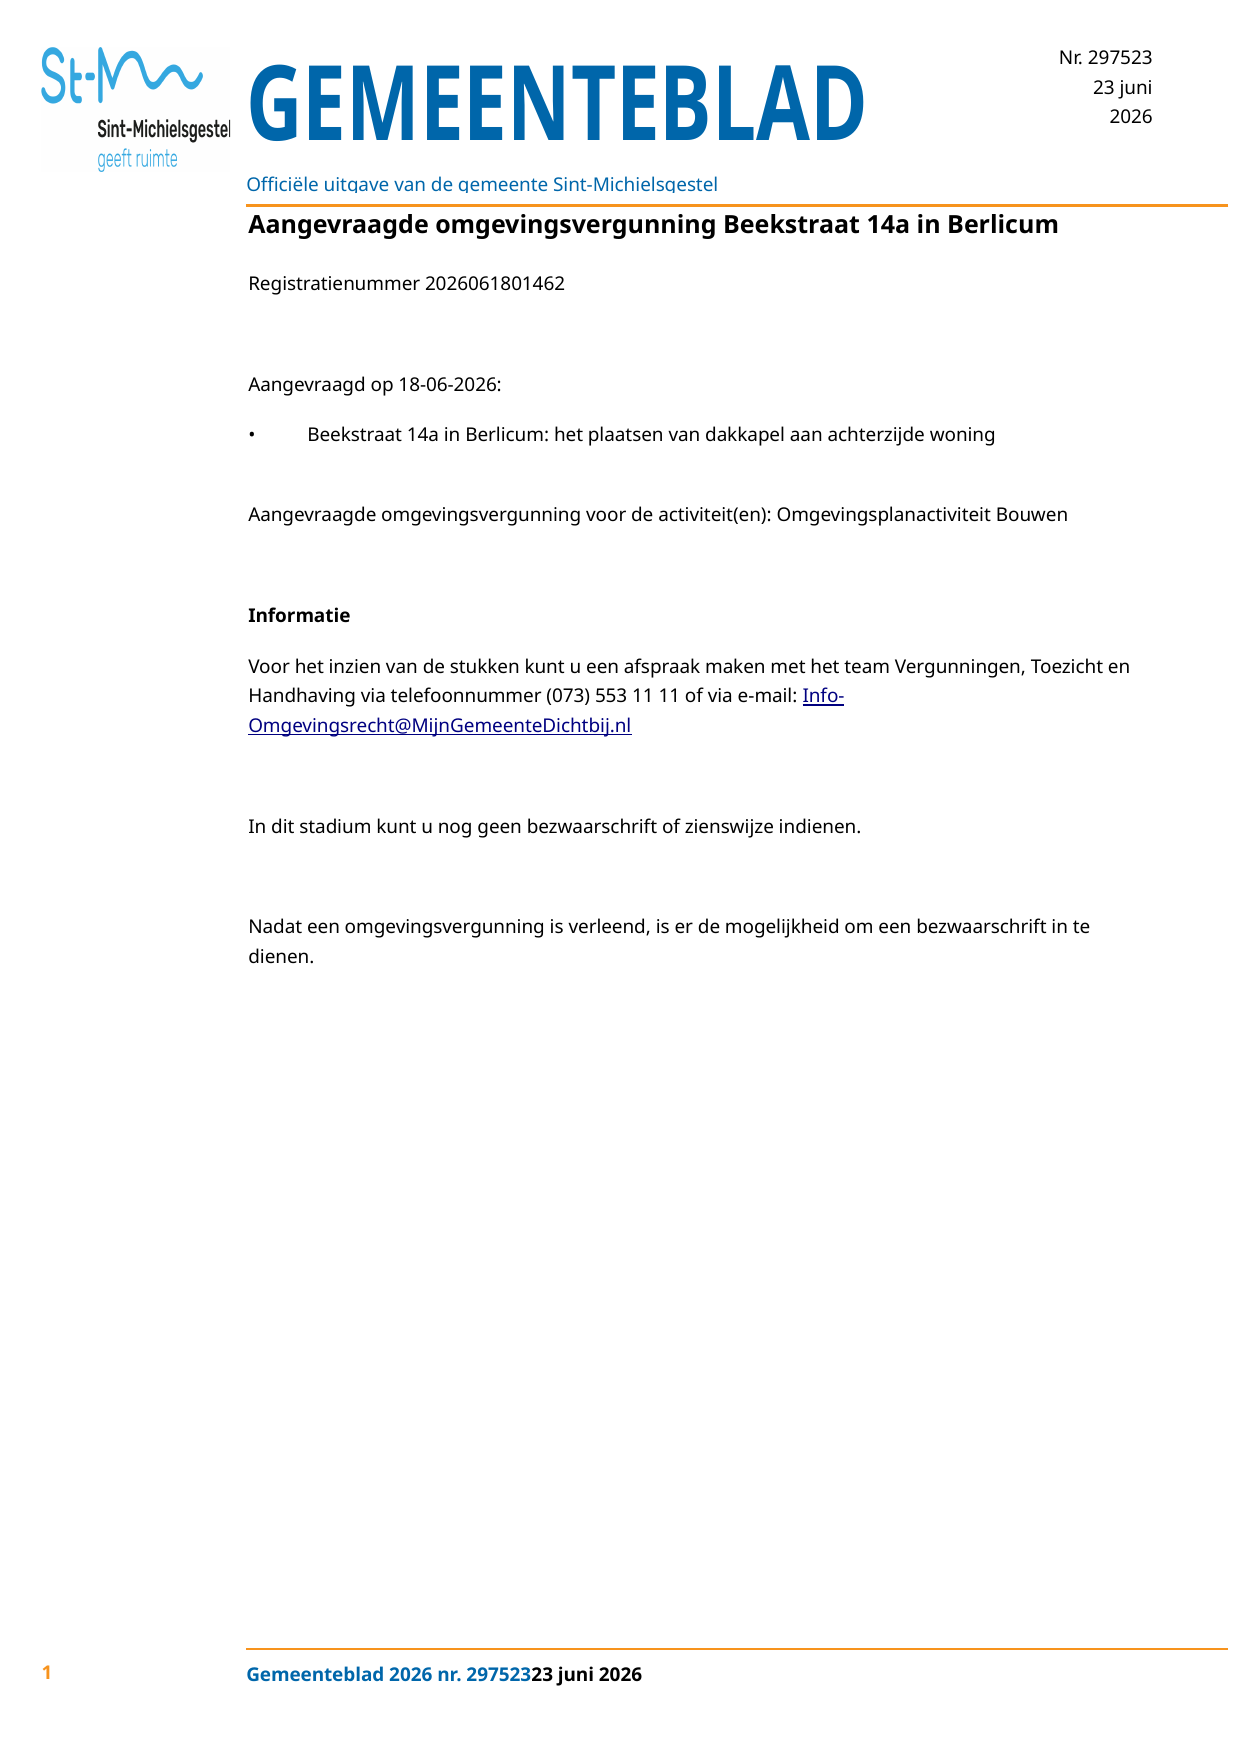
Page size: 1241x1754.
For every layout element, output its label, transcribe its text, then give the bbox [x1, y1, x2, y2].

picture [41, 47, 231, 172]
text Registratienummer 2026061801462 [248, 270, 1152, 296]
list Beekstraat 14a in Berlicum: het plaatsen van dakkapel aan achterzijde woning [248, 422, 1152, 447]
text In dit stadium kunt u nog geen bezwaarschrift of zienswijze indienen. [248, 813, 1152, 838]
text Nadat een omgevingsvergunning is verleend, is er de mogelijkheid om een bezwaarschrift in te dienen. [248, 914, 1152, 969]
text Informatie [248, 602, 1152, 628]
text Aangevraagde omgevingsvergunning Beekstraat 14a in Berlicum [248, 207, 1152, 241]
text Aangevraagde omgevingsvergunning voor de activiteit(en): Omgevingsplanactiviteit Bouwen [248, 502, 1152, 527]
text Voor het inzien van de stukken kunt u een afspraak maken met het team Vergunningen, Toezicht en Handhaving via telefoonnummer (073) 553 11 11 of via e-mail: Info-Omgevingsrecht@MijnGemeenteDichtbij.nl [248, 653, 1152, 738]
text Aangevraagd op 18-06-2026: [248, 371, 1152, 397]
